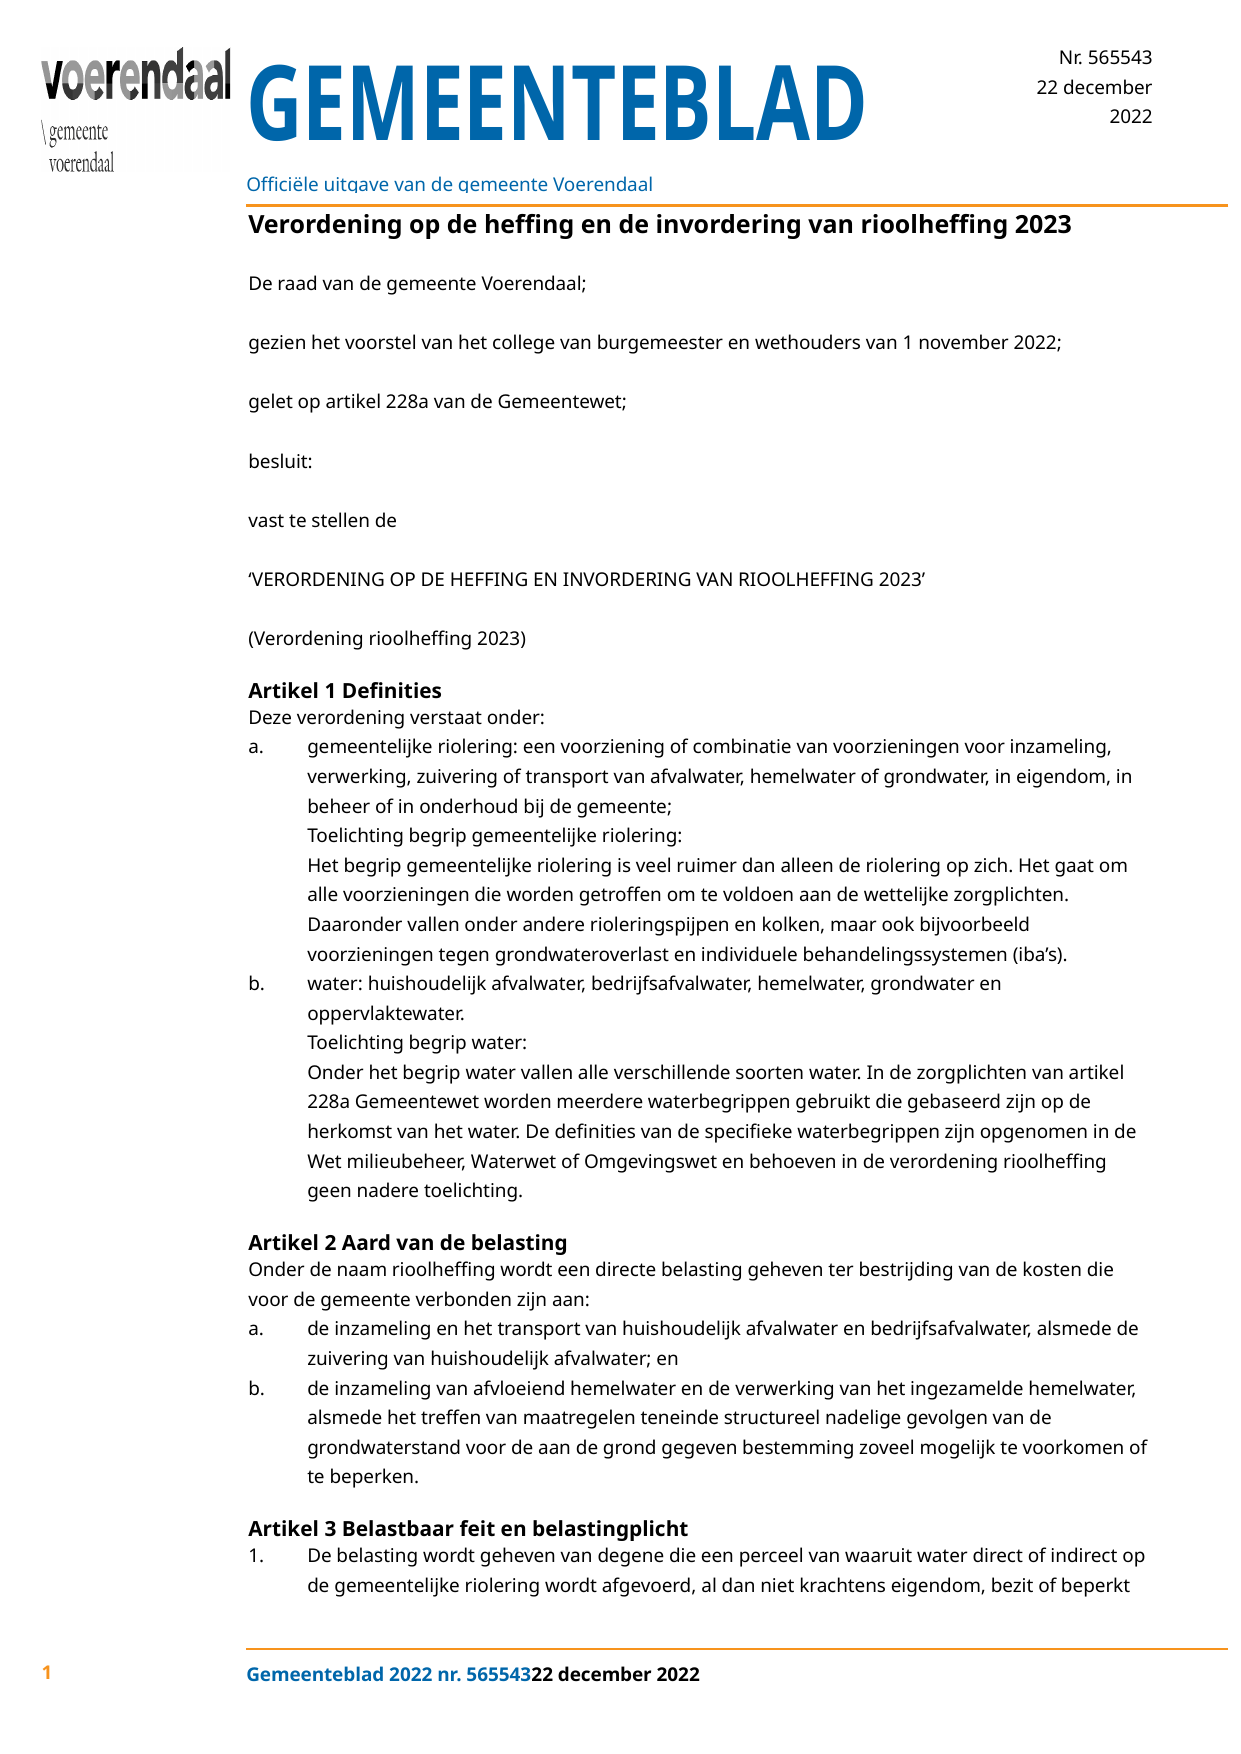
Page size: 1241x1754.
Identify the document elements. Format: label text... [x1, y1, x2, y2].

list de inzameling en het transport van huishoudelijk afvalwater en bedrijfsafvalwater, alsmede de zuivering van huishoudelijk afvalwater; en [248, 1316, 1152, 1371]
list De belasting wordt geheven van degene die een perceel van waaruit water direct of indirect op de gemeentelijke riolering wordt afgevoerd, al dan niet krachtens eigendom, bezit of beperkt [248, 1542, 1152, 1598]
text besluit: [248, 448, 1152, 473]
text vast te stellen de [248, 507, 1152, 533]
list Het begrip gemeentelijke riolering is veel ruimer dan alleen de riolering op zich. Het gaat om alle voorzieningen die worden getroffen om te voldoen aan de wettelijke zorgplichten. Daaronder vallen onder andere rioleringspijpen en kolken, maar ook bijvoorbeeld voorzieningen tegen grondwateroverlast en individuele behandelingssystemen (iba’s). [248, 852, 1152, 967]
text ‘VERORDENING OP DE HEFFING EN INVORDERING VAN RIOOLHEFFING 2023’ [248, 566, 1152, 592]
text Verordening op de heffing en de invordering van rioolheffing 2023 [248, 207, 1152, 241]
text Artikel 2 Aard van de belasting [248, 1228, 1152, 1256]
text (Verordening rioolheffing 2023) [248, 625, 1152, 651]
picture [41, 47, 231, 172]
text gelet op artikel 228a van de Gemeentewet; [248, 389, 1152, 414]
list gemeentelijke riolering: een voorziening of combinatie van voorzieningen voor inzameling, verwerking, zuivering of transport van afvalwater, hemelwater of grondwater, in eigendom, in beheer of in onderhoud bij de gemeente; [248, 734, 1152, 819]
text Artikel 1 Definities [248, 676, 1152, 704]
list Toelichting begrip water: [248, 1029, 1152, 1055]
text Deze verordening verstaat onder: [248, 704, 1152, 730]
list Onder het begrip water vallen alle verschillende soorten water. In de zorgplichten van artikel 228a Gemeentewet worden meerdere waterbegrippen gebruikt die gebaseerd zijn op de herkomst van het water. De definities van de specifieke waterbegrippen zijn opgenomen in de Wet milieubeheer, Waterwet of Omgevingswet en behoeven in de verordening rioolheffing geen nadere toelichting. [248, 1059, 1152, 1203]
list water: huishoudelijk afvalwater, bedrijfsafvalwater, hemelwater, grondwater en oppervlaktewater. [248, 970, 1152, 1026]
text Onder de naam rioolheffing wordt een directe belasting geheven ter bestrijding van de kosten die voor de gemeente verbonden zijn aan: [248, 1256, 1152, 1312]
list de inzameling van afvloeiend hemelwater en de verwerking van het ingezamelde hemelwater, alsmede het treffen van maatregelen teneinde structureel nadelige gevolgen van de grondwaterstand voor de aan de grond gegeven bestemming zoveel mogelijk te voorkomen of te beperken. [248, 1375, 1152, 1489]
text gezien het voorstel van het college van burgemeester en wethouders van 1 november 2022; [248, 329, 1152, 355]
text De raad van de gemeente Voerendaal; [248, 270, 1152, 296]
list Toelichting begrip gemeentelijke riolering: [248, 822, 1152, 848]
text Artikel 3 Belastbaar feit en belastingplicht [248, 1514, 1152, 1542]
